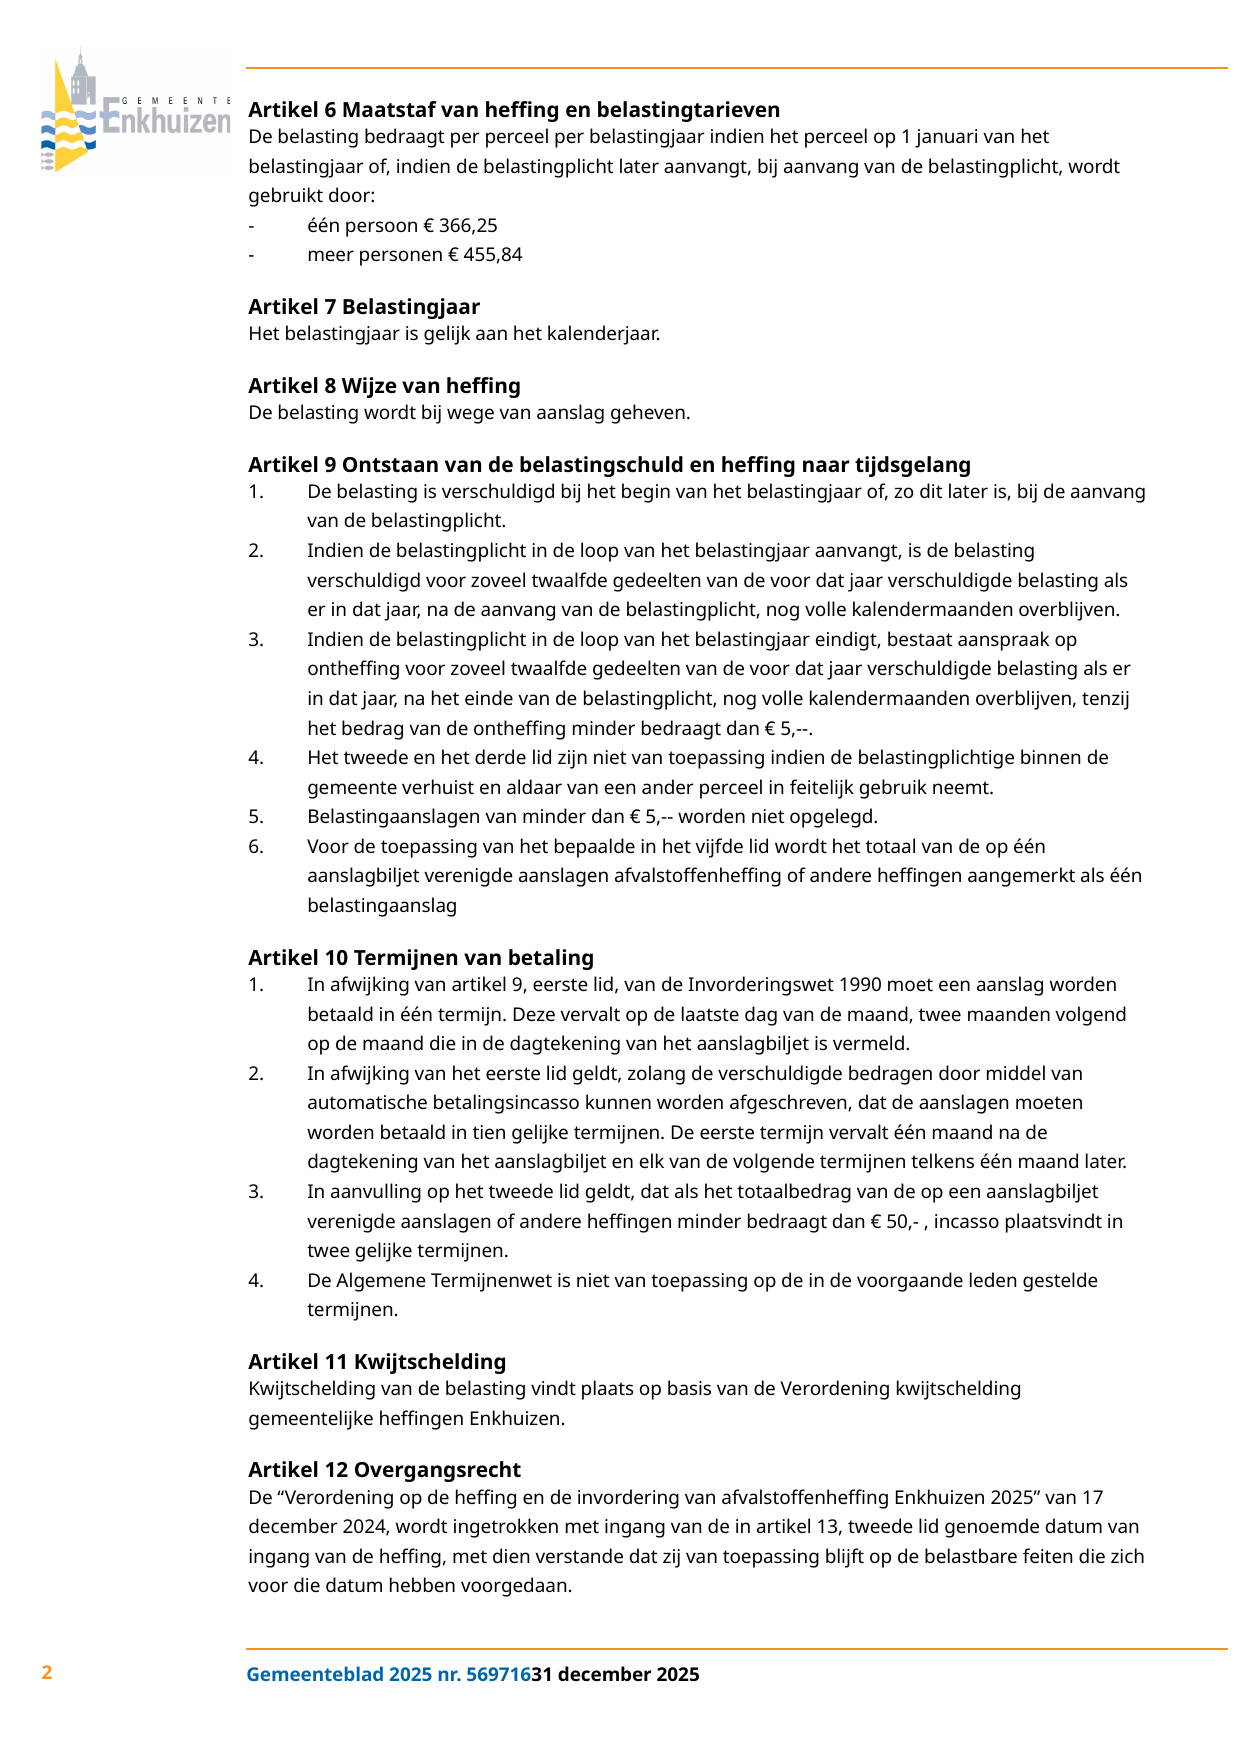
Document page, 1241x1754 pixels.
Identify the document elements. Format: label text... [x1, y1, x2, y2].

list In afwijking van artikel 9, eerste lid, van de Invorderingswet 1990 moet een aanslag worden betaald in één termijn. Deze vervalt op de laatste dag van de maand, twee maanden volgend op de maand die in de dagtekening van het aanslagbiljet is vermeld. [248, 971, 1152, 1056]
list De Algemene Termijnenwet is niet van toepassing op de in de voorgaande leden gestelde termijnen. [248, 1267, 1152, 1322]
text Kwijtschelding van de belasting vindt plaats op basis van de Verordening kwijtschelding gemeentelijke heffingen Enkhuizen. [248, 1375, 1152, 1431]
list Voor de toepassing van het bepaalde in het vijfde lid wordt het totaal van de op één aanslagbiljet verenigde aanslagen afvalstoffenheffing of andere heffingen aangemerkt als één belastingaanslag [248, 833, 1152, 918]
text De belasting bedraagt per perceel per belastingjaar indien het perceel op 1 januari van het belastingjaar of, indien de belastingplicht later aanvangt, bij aanvang van de belastingplicht, wordt gebruikt door: [248, 123, 1152, 208]
list De belasting is verschuldigd bij het begin van het belastingjaar of, zo dit later is, bij de aanvang van de belastingplicht. [248, 478, 1152, 533]
text Artikel 11 Kwijtschelding [248, 1347, 1152, 1375]
text Artikel 6 Maatstaf van heffing en belastingtarieven [248, 95, 1152, 123]
text Artikel 12 Overgangsrecht [248, 1455, 1152, 1484]
list Indien de belastingplicht in de loop van het belastingjaar eindigt, bestaat aanspraak op ontheffing voor zoveel twaalfde gedeelten van de voor dat jaar verschuldigde belasting als er in dat jaar, na het einde van de belastingplicht, nog volle kalendermaanden overblijven, tenzij het bedrag van de ontheffing minder bedraagt dan € 5,--. [248, 626, 1152, 741]
picture [41, 47, 231, 172]
list Belastingaanslagen van minder dan € 5,-- worden niet opgelegd. [248, 803, 1152, 829]
list Indien de belastingplicht in de loop van het belastingjaar aanvangt, is de belasting verschuldigd voor zoveel twaalfde gedeelten van de voor dat jaar verschuldigde belasting als er in dat jaar, na de aanvang van de belastingplicht, nog volle kalendermaanden overblijven. [248, 537, 1152, 622]
text Artikel 9 Ontstaan van de belastingschuld en heffing naar tijdsgelang [248, 450, 1152, 478]
list In afwijking van het eerste lid geldt, zolang de verschuldigde bedragen door middel van automatische betalingsincasso kunnen worden afgeschreven, dat de aanslagen moeten worden betaald in tien gelijke termijnen. De eerste termijn vervalt één maand na de dagtekening van het aanslagbiljet en elk van de volgende termijnen telkens één maand later. [248, 1060, 1152, 1174]
text Artikel 7 Belastingjaar [248, 292, 1152, 320]
list Het tweede en het derde lid zijn niet van toepassing indien de belastingplichtige binnen de gemeente verhuist en aldaar van een ander perceel in feitelijk gebruik neemt. [248, 744, 1152, 800]
text De belasting wordt bij wege van aanslag geheven. [248, 399, 1152, 425]
text Artikel 8 Wijze van heffing [248, 371, 1152, 399]
text De “Verordening op de heffing en de invordering van afvalstoffenheffing Enkhuizen 2025” van 17 december 2024, wordt ingetrokken met ingang van de in artikel 13, tweede lid genoemde datum van ingang van de heffing, met dien verstande dat zij van toepassing blijft op de belastbare feiten die zich voor die datum hebben voorgedaan. [248, 1484, 1152, 1598]
text Het belastingjaar is gelijk aan het kalenderjaar. [248, 320, 1152, 346]
text Artikel 10 Termijnen van betaling [248, 943, 1152, 971]
list meer personen € 455,84 [248, 242, 1152, 267]
list In aanvulling op het tweede lid geldt, dat als het totaalbedrag van de op een aanslagbiljet verenigde aanslagen of andere heffingen minder bedraagt dan € 50,- , incasso plaatsvindt in twee gelijke termijnen. [248, 1178, 1152, 1263]
list één persoon € 366,25 [248, 212, 1152, 238]
